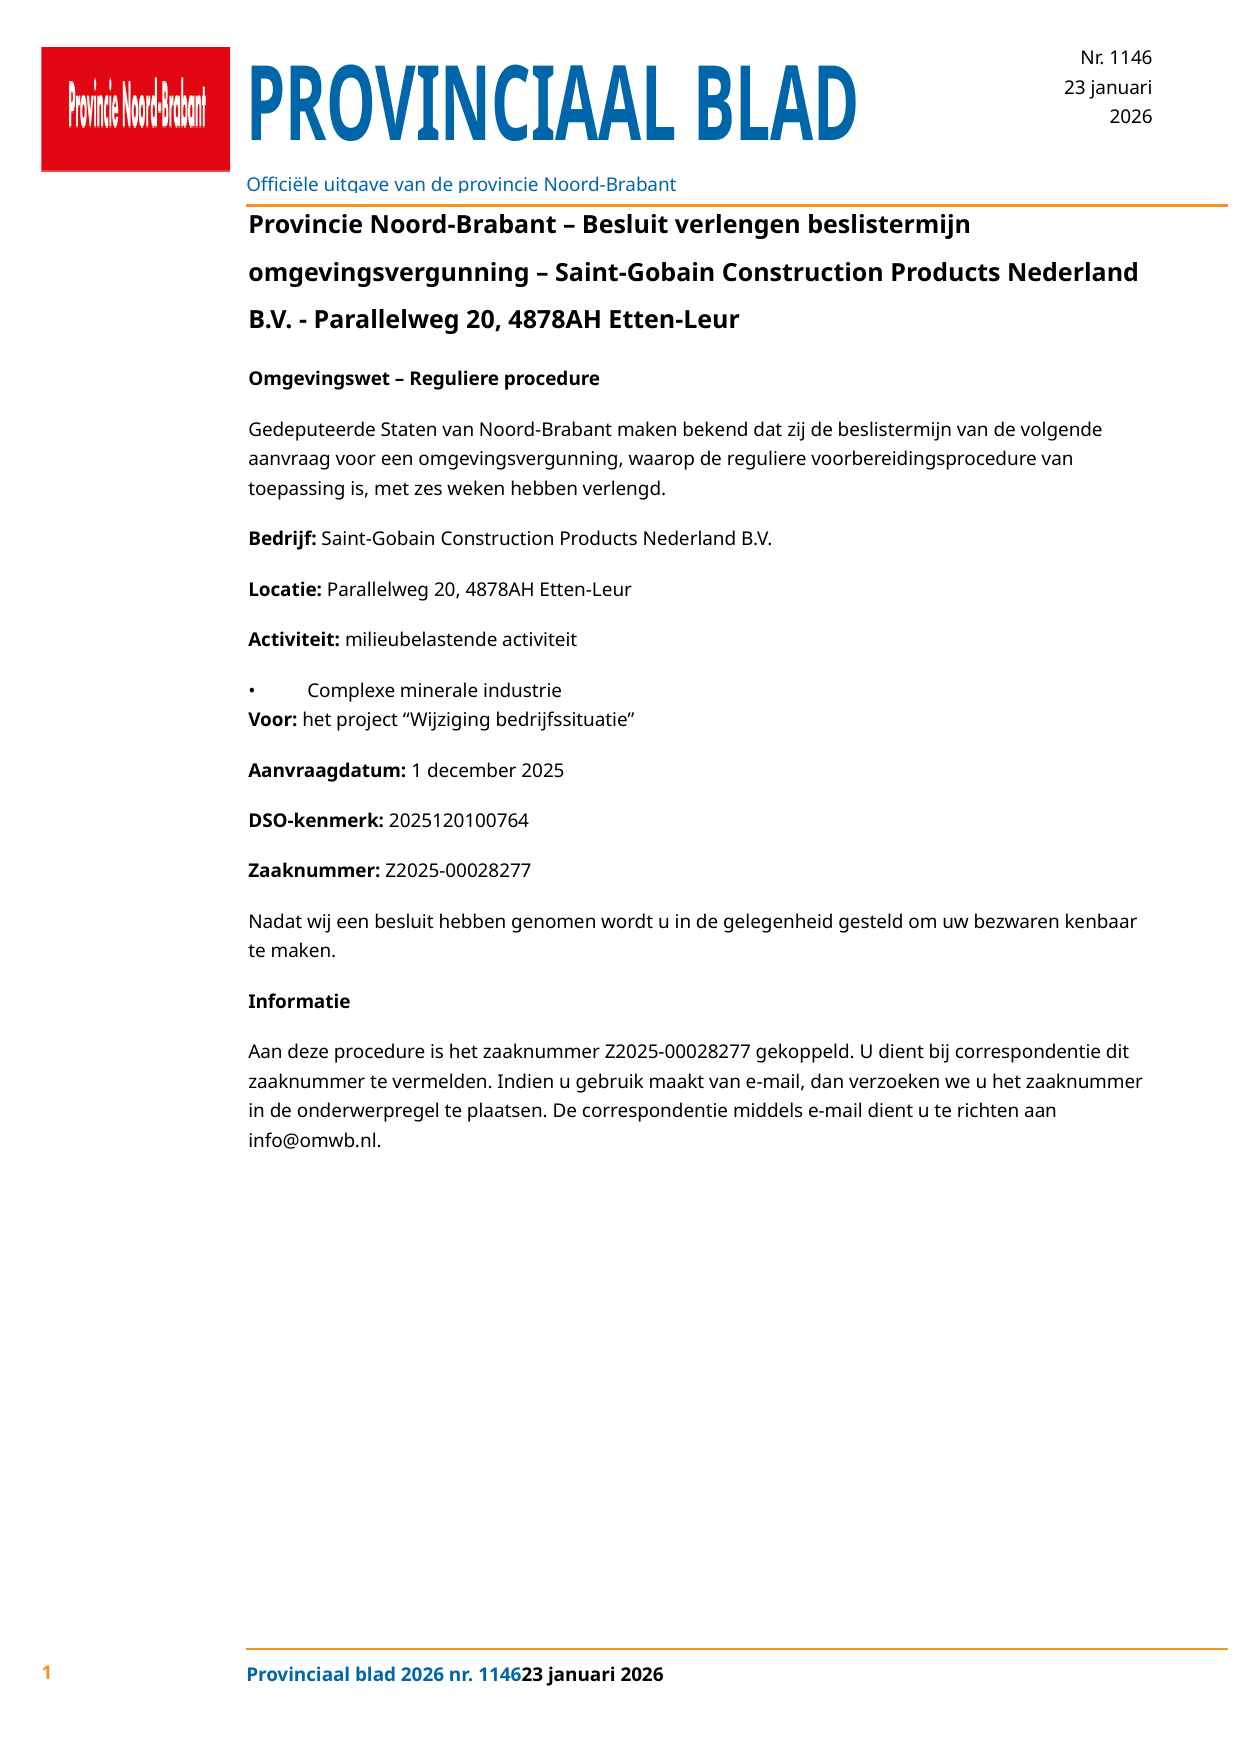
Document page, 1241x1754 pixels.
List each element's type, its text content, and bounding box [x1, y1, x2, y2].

text Provincie Noord-Brabant – Besluit verlengen beslistermijn omgevingsvergunning – Saint-Gobain Construction Products Nederland B.V. - Parallelweg 20, 4878AH Etten-Leur [248, 207, 1152, 336]
text Locatie: Parallelweg 20, 4878AH Etten-Leur [248, 576, 1152, 602]
text Aanvraagdatum: 1 december 2025 [248, 757, 1152, 782]
text Zaaknummer: Z2025-00028277 [248, 858, 1152, 883]
text Aan deze procedure is het zaaknummer Z2025-00028277 gekoppeld. U dient bij correspondentie dit zaaknummer te vermelden. Indien u gebruik maakt van e-mail, dan verzoeken we u het zaaknummer in de onderwerpregel te plaatsen. De correspondentie middels e-mail dient u te richten aan info@omwb.nl. [248, 1038, 1152, 1153]
text DSO-kenmerk: 2025120100764 [248, 807, 1152, 833]
text Bedrijf: Saint-Gobain Construction Products Nederland B.V. [248, 526, 1152, 551]
text Gedeputeerde Staten van Noord-Brabant maken bekend dat zij de beslistermijn van de volgende aanvraag voor een omgevingsvergunning, waarop de reguliere voorbereidingsprocedure van toepassing is, met zes weken hebben verlengd. [248, 416, 1152, 501]
picture [41, 47, 231, 172]
text Omgevingswet – Reguliere procedure [248, 366, 1152, 391]
text Voor: het project “Wijziging bedrijfssituatie” [248, 706, 1152, 732]
list Complexe minerale industrie [248, 677, 1152, 702]
text Activiteit: milieubelastende activiteit [248, 626, 1152, 652]
text Nadat wij een besluit hebben genomen wordt u in de gelegenheid gesteld om uw bezwaren kenbaar te maken. [248, 908, 1152, 963]
text Informatie [248, 988, 1152, 1014]
